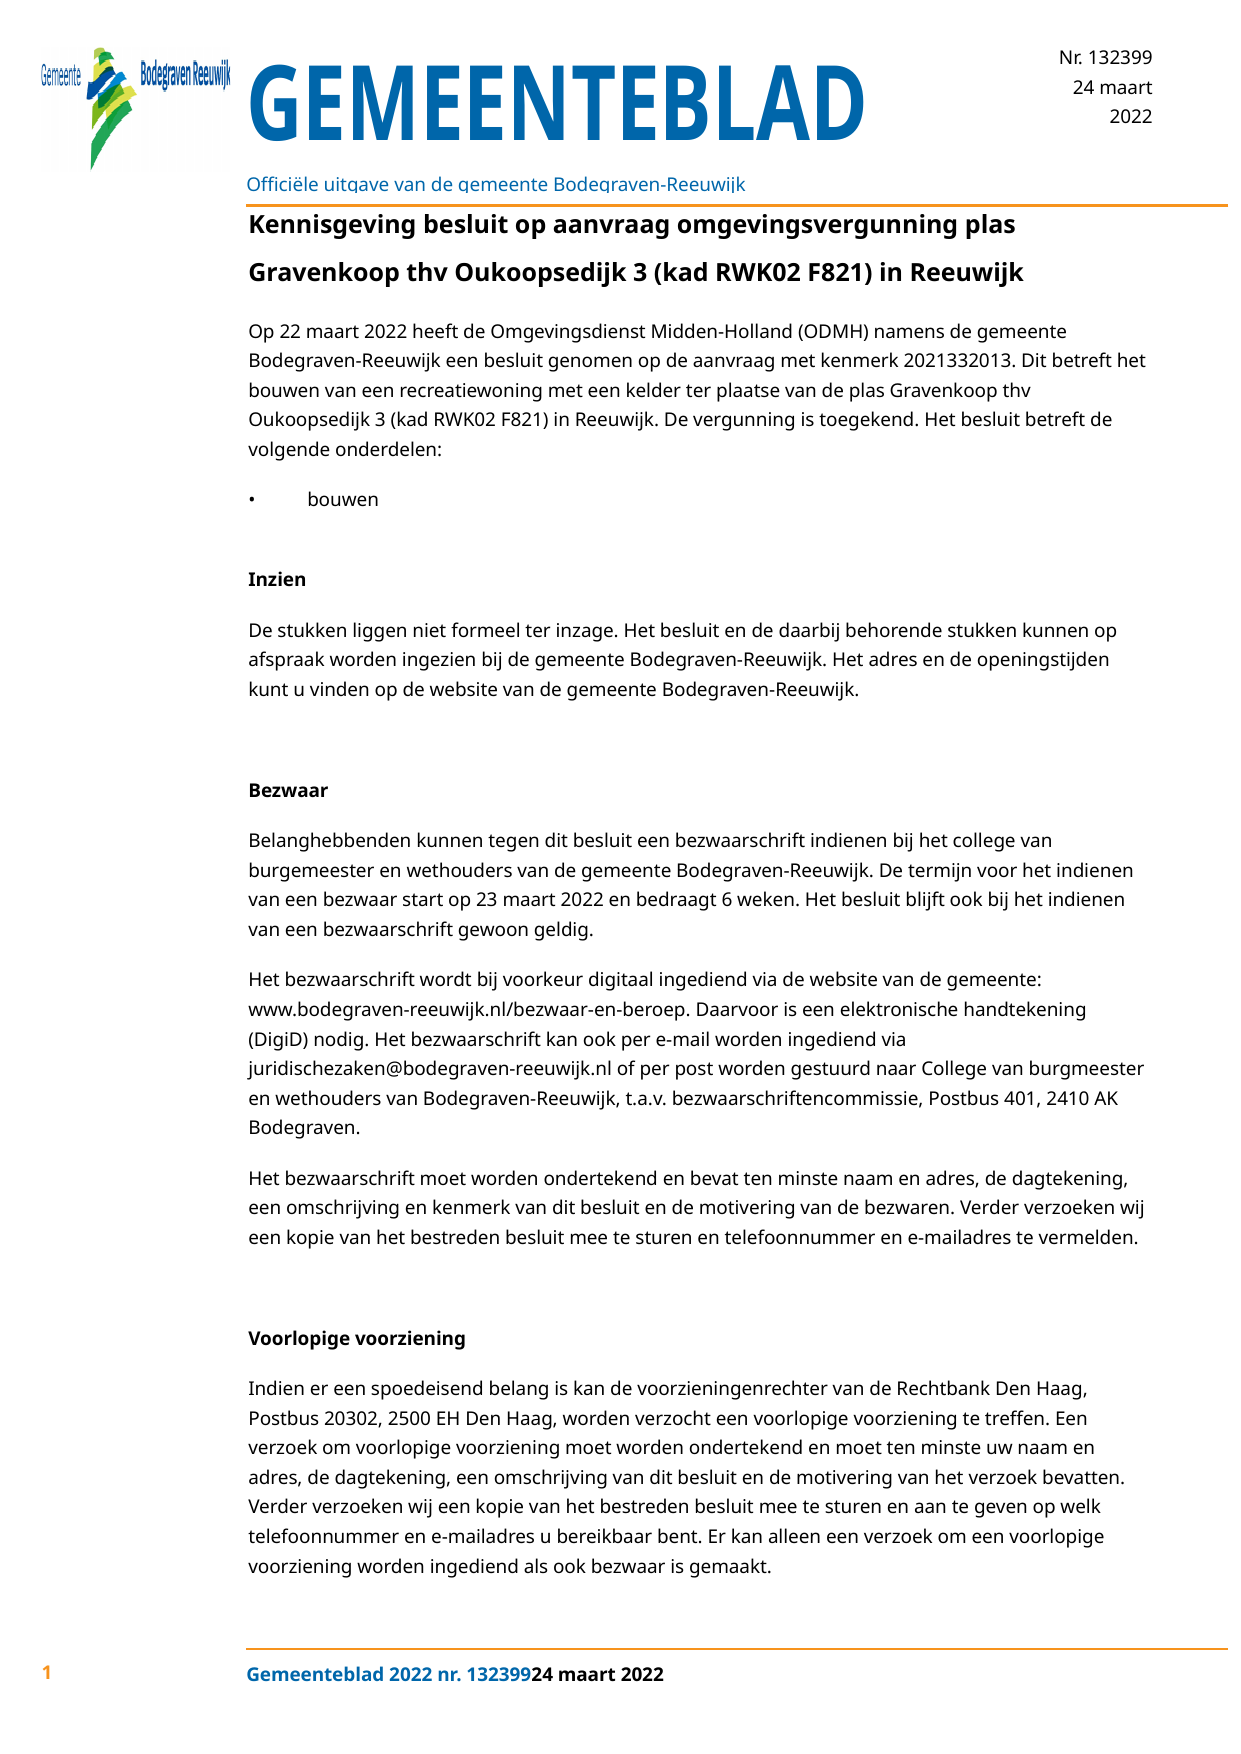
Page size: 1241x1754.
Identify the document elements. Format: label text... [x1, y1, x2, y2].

text De stukken liggen niet formeel ter inzage. Het besluit en de daarbij behorende stukken kunnen op afspraak worden ingezien bij de gemeente Bodegraven-Reeuwijk. Het adres en de openingstijden kunt u vinden op de website van de gemeente Bodegraven-Reeuwijk. [248, 617, 1152, 702]
picture [41, 47, 231, 172]
list bouwen [248, 487, 1152, 512]
text Inzien [248, 567, 1152, 592]
text Het bezwaarschrift wordt bij voorkeur digitaal ingediend via de website van de gemeente: www.bodegraven-reeuwijk.nl/bezwaar-en-beroep. Daarvoor is een elektronische handtekening (DigiD) nodig. Het bezwaarschrift kan ook per e-mail worden ingediend via juridischezaken@bodegraven-reeuwijk.nl of per post worden gestuurd naar College van burgmeester en wethouders van Bodegraven-Reeuwijk, t.a.v. bezwaarschriftencommissie, Postbus 401, 2410 AK Bodegraven. [248, 967, 1152, 1140]
text Het bezwaarschrift moet worden ondertekend en bevat ten minste naam en adres, de dagtekening, een omschrijving en kenmerk van dit besluit en de motivering van de bezwaren. Verder verzoeken wij een kopie van het bestreden besluit mee te sturen en telefoonnummer en e-mailadres te vermelden. [248, 1165, 1152, 1250]
text Op 22 maart 2022 heeft de Omgevingsdienst Midden-Holland (ODMH) namens de gemeente Bodegraven-Reeuwijk een besluit genomen op de aanvraag met kenmerk 2021332013. Dit betreft het bouwen van een recreatiewoning met een kelder ter plaatse van de plas Gravenkoop thv Oukoopsedijk 3 (kad RWK02 F821) in Reeuwijk. De vergunning is toegekend. Het besluit betreft de volgende onderdelen: [248, 318, 1152, 462]
text Voorlopige voorziening [248, 1325, 1152, 1351]
text Belanghebbenden kunnen tegen dit besluit een bezwaarschrift indienen bij het college van burgemeester en wethouders van de gemeente Bodegraven-Reeuwijk. De termijn voor het indienen van een bezwaar start op 23 maart 2022 en bedraagt 6 weken. Het besluit blijft ook bij het indienen van een bezwaarschrift gewoon geldig. [248, 827, 1152, 942]
text Kennisgeving besluit op aanvraag omgevingsvergunning plas Gravenkoop thv Oukoopsedijk 3 (kad RWK02 F821) in Reeuwijk [248, 207, 1152, 288]
text Indien er een spoedeisend belang is kan de voorzieningenrechter van de Rechtbank Den Haag, Postbus 20302, 2500 EH Den Haag, worden verzocht een voorlopige voorziening te treffen. Een verzoek om voorlopige voorziening moet worden ondertekend en moet ten minste uw naam en adres, de dagtekening, een omschrijving van dit besluit en de motivering van het verzoek bevatten. Verder verzoeken wij een kopie van het bestreden besluit mee te sturen en aan te geven op welk telefoonnummer en e-mailadres u bereikbaar bent. Er kan alleen een verzoek om een voorlopige voorziening worden ingediend als ook bezwaar is gemaakt. [248, 1375, 1152, 1579]
text Bezwaar [248, 777, 1152, 803]
